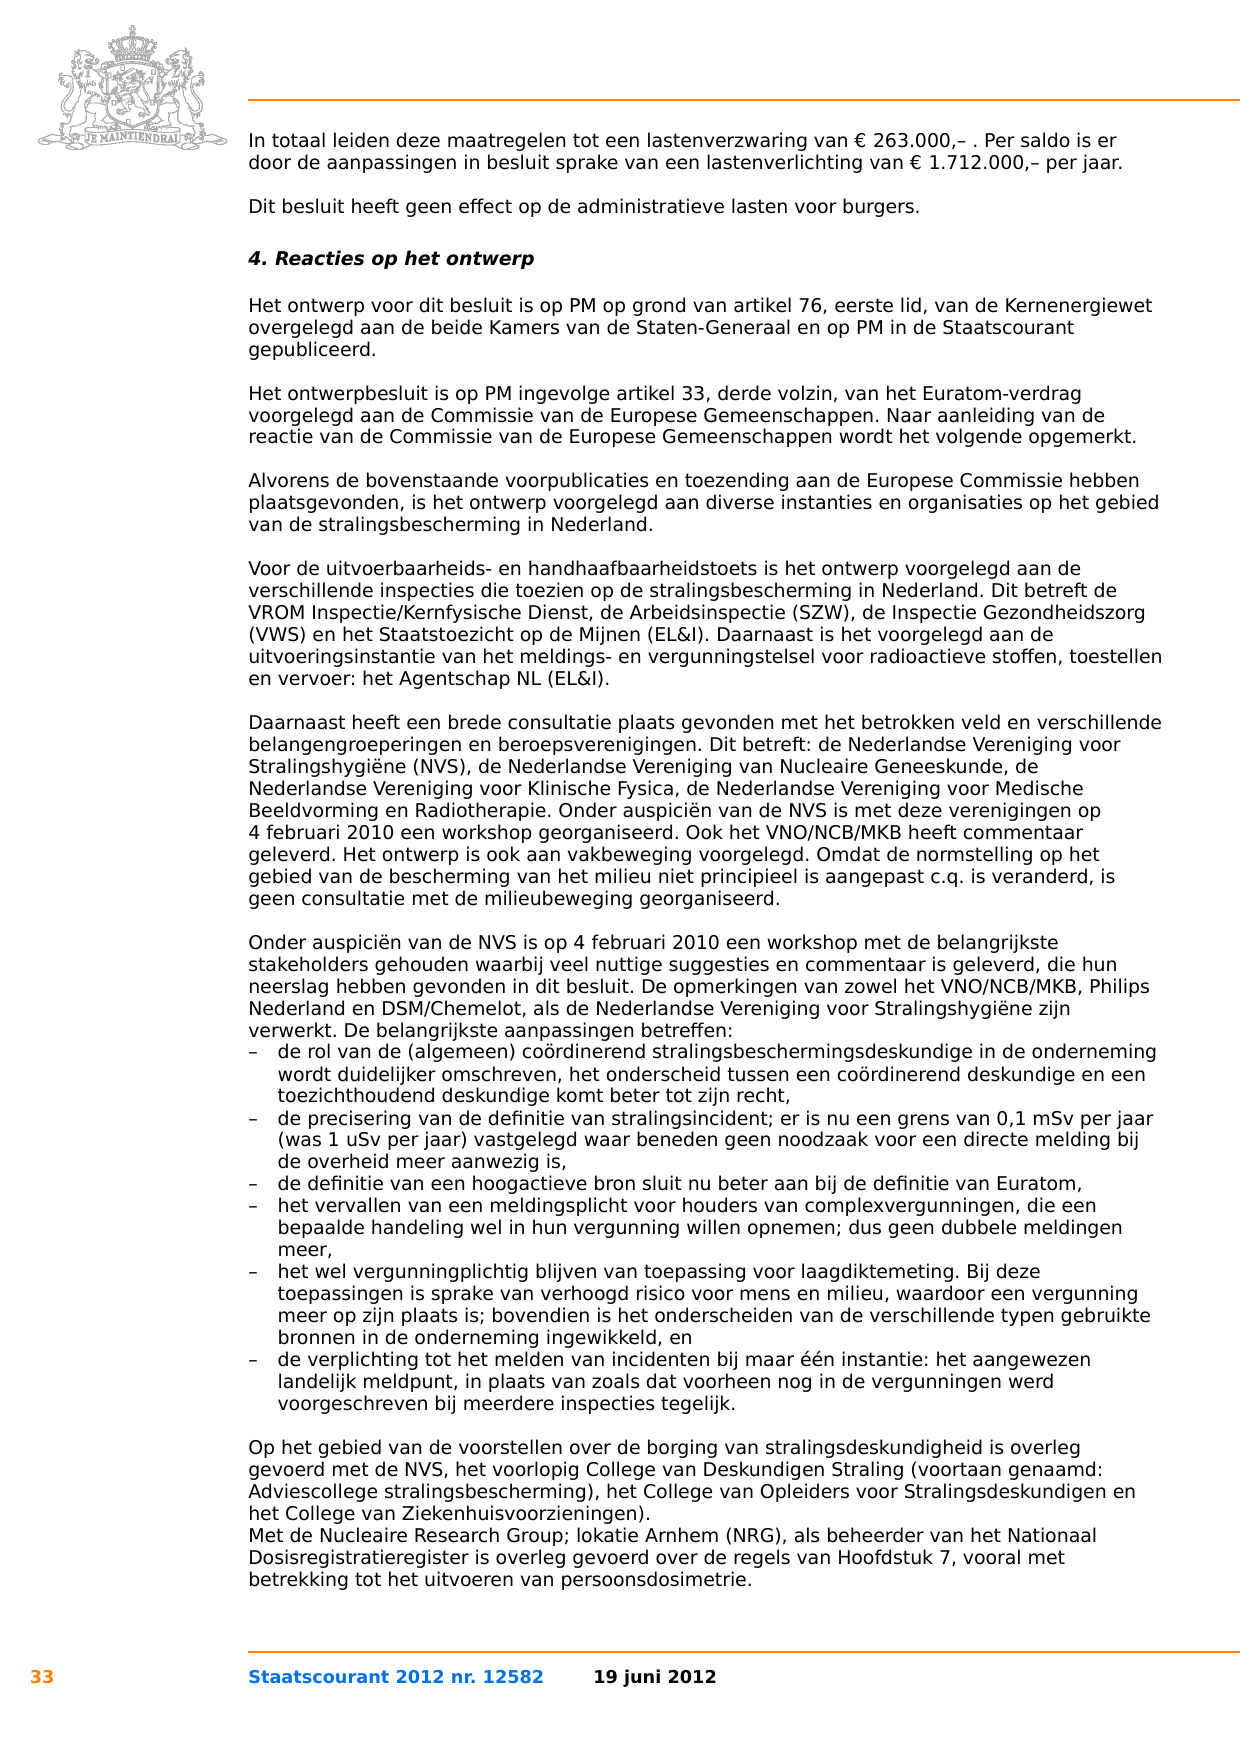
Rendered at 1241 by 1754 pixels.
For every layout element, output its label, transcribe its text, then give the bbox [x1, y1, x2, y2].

text Met de Nucleaire Research Group; lokatie Arnhem (NRG), als beheerder van het Nationaal Dosisregistratieregister is overleg gevoerd over de regels van Hoofdstuk 7, vooral met betrekking tot het uitvoeren van persoonsdosimetrie. [248, 1525, 1163, 1591]
text – het wel vergunningplichtig blijven van toepassing voor laagdiktemeting. Bij deze toepassingen is sprake van verhoogd risico voor mens en milieu, waardoor een vergunning meer op zijn plaats is; bovendien is het onderscheiden van de verschillende typen gebruikte bronnen in de onderneming ingewikkeld, en [248, 1261, 1163, 1349]
text Op het gebied van de voorstellen over de borging van stralingsdeskundigheid is overleg gevoerd met de NVS, het voorlopig College van Deskundigen Straling (voortaan genaamd: Adviescollege stralingsbescherming), het College van Opleiders voor Stralingsdeskundigen en het College van Ziekenhuisvoorzieningen). [248, 1437, 1163, 1525]
text Alvorens de bovenstaande voorpublicaties en toezending aan de Europese Commissie hebben plaatsgevonden, is het ontwerp voorgelegd aan diverse instanties en organisaties op het gebied van de stralingsbescherming in Nederland. [248, 470, 1163, 536]
text In totaal leiden deze maatregelen tot een lastenverzwaring van € 263.000,– . Per saldo is er door de aanpassingen in besluit sprake van een lastenverlichting van € 1.712.000,– per jaar. [248, 130, 1163, 174]
picture [38, 25, 227, 150]
text – de definitie van een hoogactieve bron sluit nu beter aan bij de definitie van Euratom, [248, 1173, 1163, 1195]
text Het ontwerp voor dit besluit is op PM op grond van artikel 76, eerste lid, van de Kernenergiewet overgelegd aan de beide Kamers van de Staten-Generaal en op PM in de Staatscourant gepubliceerd. [248, 295, 1163, 361]
text Het ontwerpbesluit is op PM ingevolge artikel 33, derde volzin, van het Euratom-verdrag voorgelegd aan de Commissie van de Europese Gemeenschappen. Naar aanleiding van de reactie van de Commissie van de Europese Gemeenschappen wordt het volgende opgemerkt. [248, 382, 1163, 448]
text – de precisering van de definitie van stralingsincident; er is nu een grens van 0,1 mSv per jaar (was 1 uSv per jaar) vastgelegd waar beneden geen noodzaak voor een directe melding bij de overheid meer aanwezig is, [248, 1107, 1163, 1173]
text – de verplichting tot het melden van incidenten bij maar één instantie: het aangewezen landelijk meldpunt, in plaats van zoals dat voorheen nog in de vergunningen werd voorgeschreven bij meerdere inspecties tegelijk. [248, 1349, 1163, 1415]
text Voor de uitvoerbaarheids- en handhaafbaarheidstoets is het ontwerp voorgelegd aan de verschillende inspecties die toezien op de stralingsbescherming in Nederland. Dit betreft de VROM Inspectie/Kernfysische Dienst, de Arbeidsinspectie (SZW), de Inspectie Gezondheidszorg (VWS) en het Staatstoezicht op de Mijnen (EL&I). Daarnaast is het voorgelegd aan de uitvoeringsinstantie van het meldings- en vergunningstelsel voor radioactieve stoffen, toestellen en vervoer: het Agentschap NL (EL&I). [248, 558, 1163, 690]
text Daarnaast heeft een brede consultatie plaats gevonden met het betrokken veld en verschillende belangengroeperingen en beroepsverenigingen. Dit betreft: de Nederlandse Vereniging voor Stralingshygiëne (NVS), de Nederlandse Vereniging van Nucleaire Geneeskunde, de Nederlandse Vereniging voor Klinische Fysica, de Nederlandse Vereniging voor Medische Beeldvorming en Radiotherapie. Onder auspiciën van de NVS is met deze verenigingen op 4 februari 2010 een workshop georganiseerd. Ook het VNO/NCB/MKB heeft commentaar geleverd. Het ontwerp is ook aan vakbeweging voorgelegd. Omdat de normstelling op het gebied van de bescherming van het milieu niet principieel is aangepast c.q. is veranderd, is geen consultatie met de milieubeweging georganiseerd. [248, 712, 1163, 910]
subtitle 4. Reacties op het ontwerp [248, 248, 1163, 270]
text – de rol van de (algemeen) coördinerend stralingsbeschermingsdeskundige in de onderneming wordt duidelijker omschreven, het onderscheid tussen een coördinerend deskundige en een toezichthoudend deskundige komt beter tot zijn recht, [248, 1041, 1163, 1107]
text Onder auspiciën van de NVS is op 4 februari 2010 een workshop met de belangrijkste stakeholders gehouden waarbij veel nuttige suggesties en commentaar is geleverd, die hun neerslag hebben gevonden in dit besluit. De opmerkingen van zowel het VNO/NCB/MKB, Philips Nederland en DSM/Chemelot, als de Nederlandse Vereniging voor Stralingshygiëne zijn verwerkt. De belangrijkste aanpassingen betreffen: [248, 932, 1163, 1041]
text – het vervallen van een meldingsplicht voor houders van complexvergunningen, die een bepaalde handeling wel in hun vergunning willen opnemen; dus geen dubbele meldingen meer, [248, 1195, 1163, 1261]
text Dit besluit heeft geen effect op de administratieve lasten voor burgers. [248, 196, 1163, 218]
